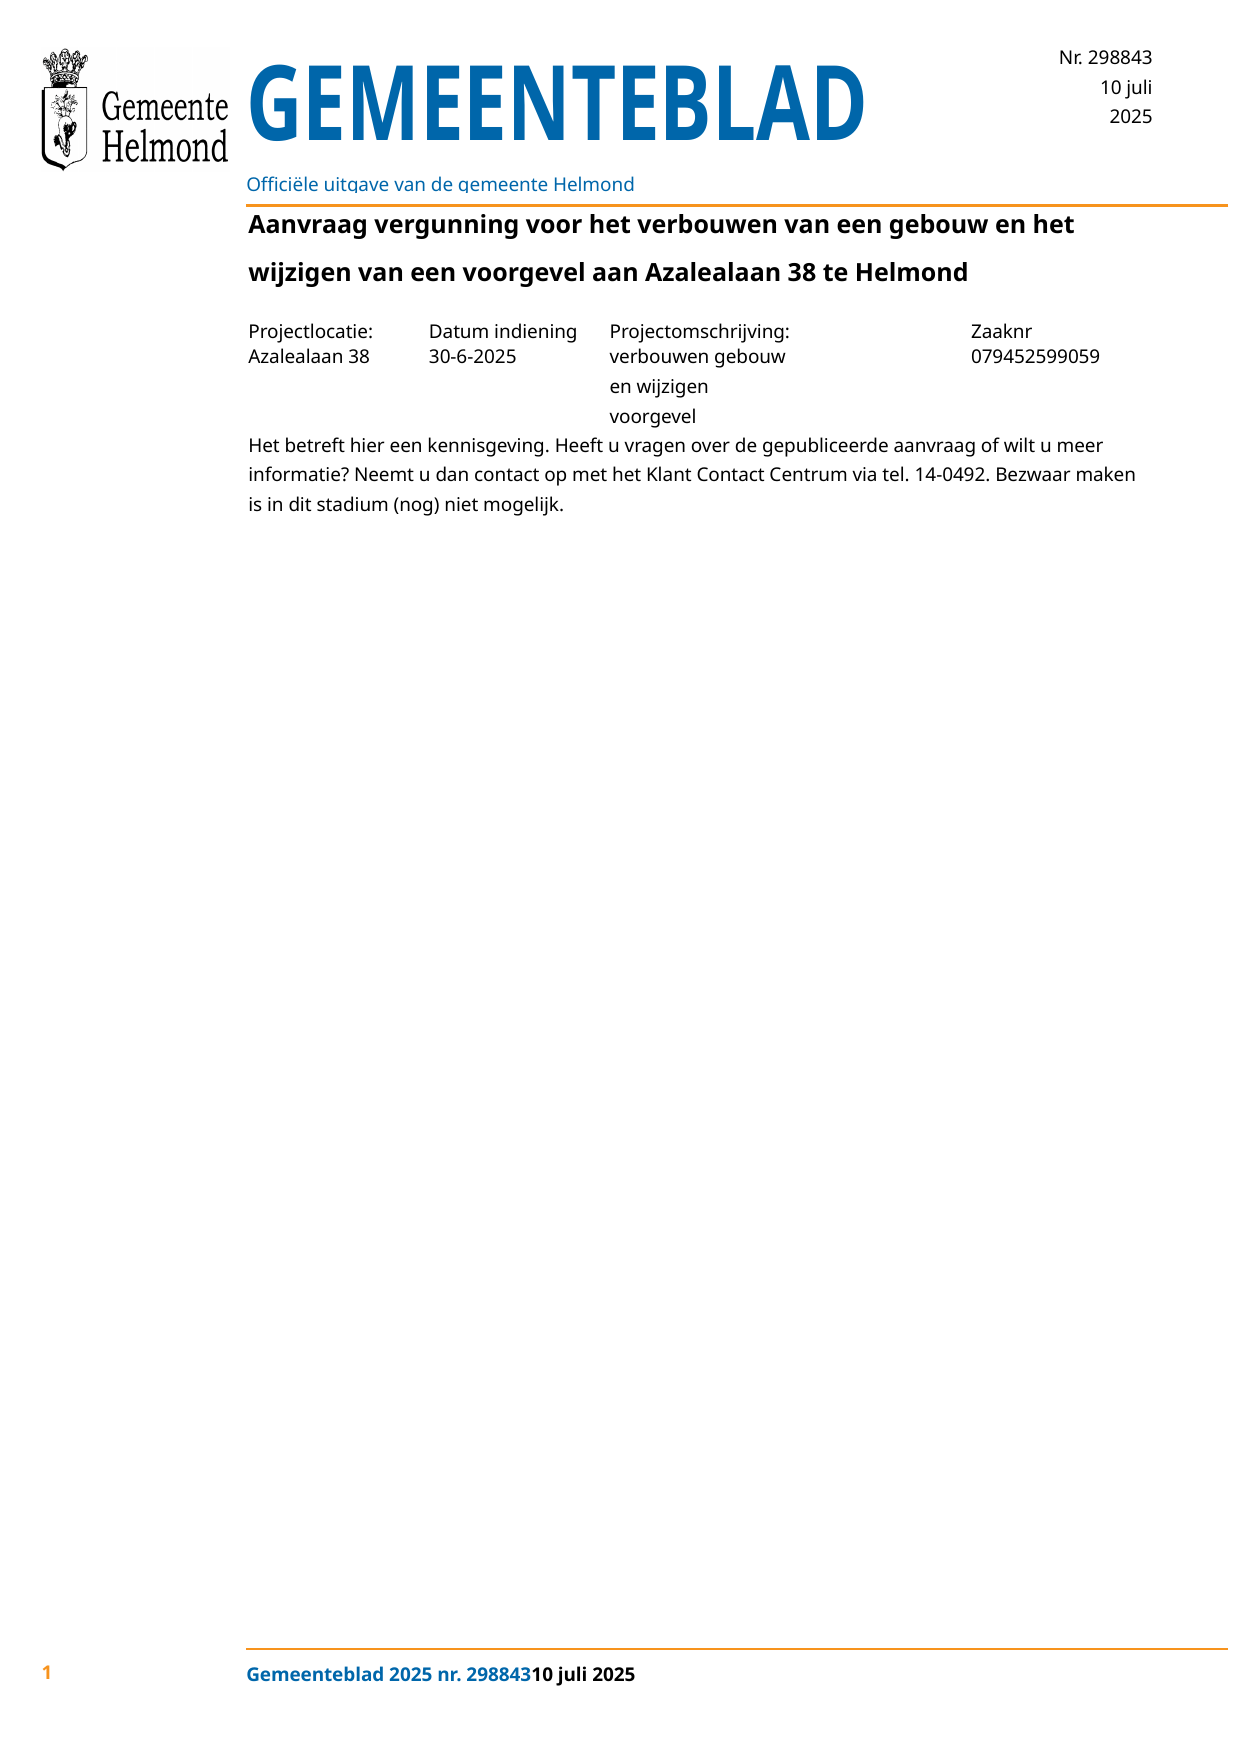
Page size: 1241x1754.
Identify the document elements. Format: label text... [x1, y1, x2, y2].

table_cell verbouwen gebouw en wijzigen voorgevel [609, 344, 790, 429]
table_header Zaaknr [971, 318, 1152, 344]
table_cell 079452599059 [971, 344, 1152, 429]
table_header Projectomschrijving: [609, 318, 790, 344]
table_header Projectlocatie: [248, 318, 429, 344]
table_cell Azalealaan 38 [248, 344, 429, 429]
table_cell [790, 344, 971, 429]
table_header Datum indiening [429, 318, 609, 344]
picture [41, 47, 231, 172]
table_cell 30-6-2025 [429, 344, 609, 429]
text Aanvraag vergunning voor het verbouwen van een gebouw en het wijzigen van een voorgevel aan Azalealaan 38 te Helmond [248, 207, 1152, 288]
text Het betreft hier een kennisgeving. Heeft u vragen over de gepubliceerde aanvraag of wilt u meer informatie? Neemt u dan contact op met het Klant Contact Centrum via tel. 14-0492. Bezwaar maken is in dit stadium (nog) niet mogelijk. [248, 432, 1152, 517]
table_header [790, 318, 971, 344]
